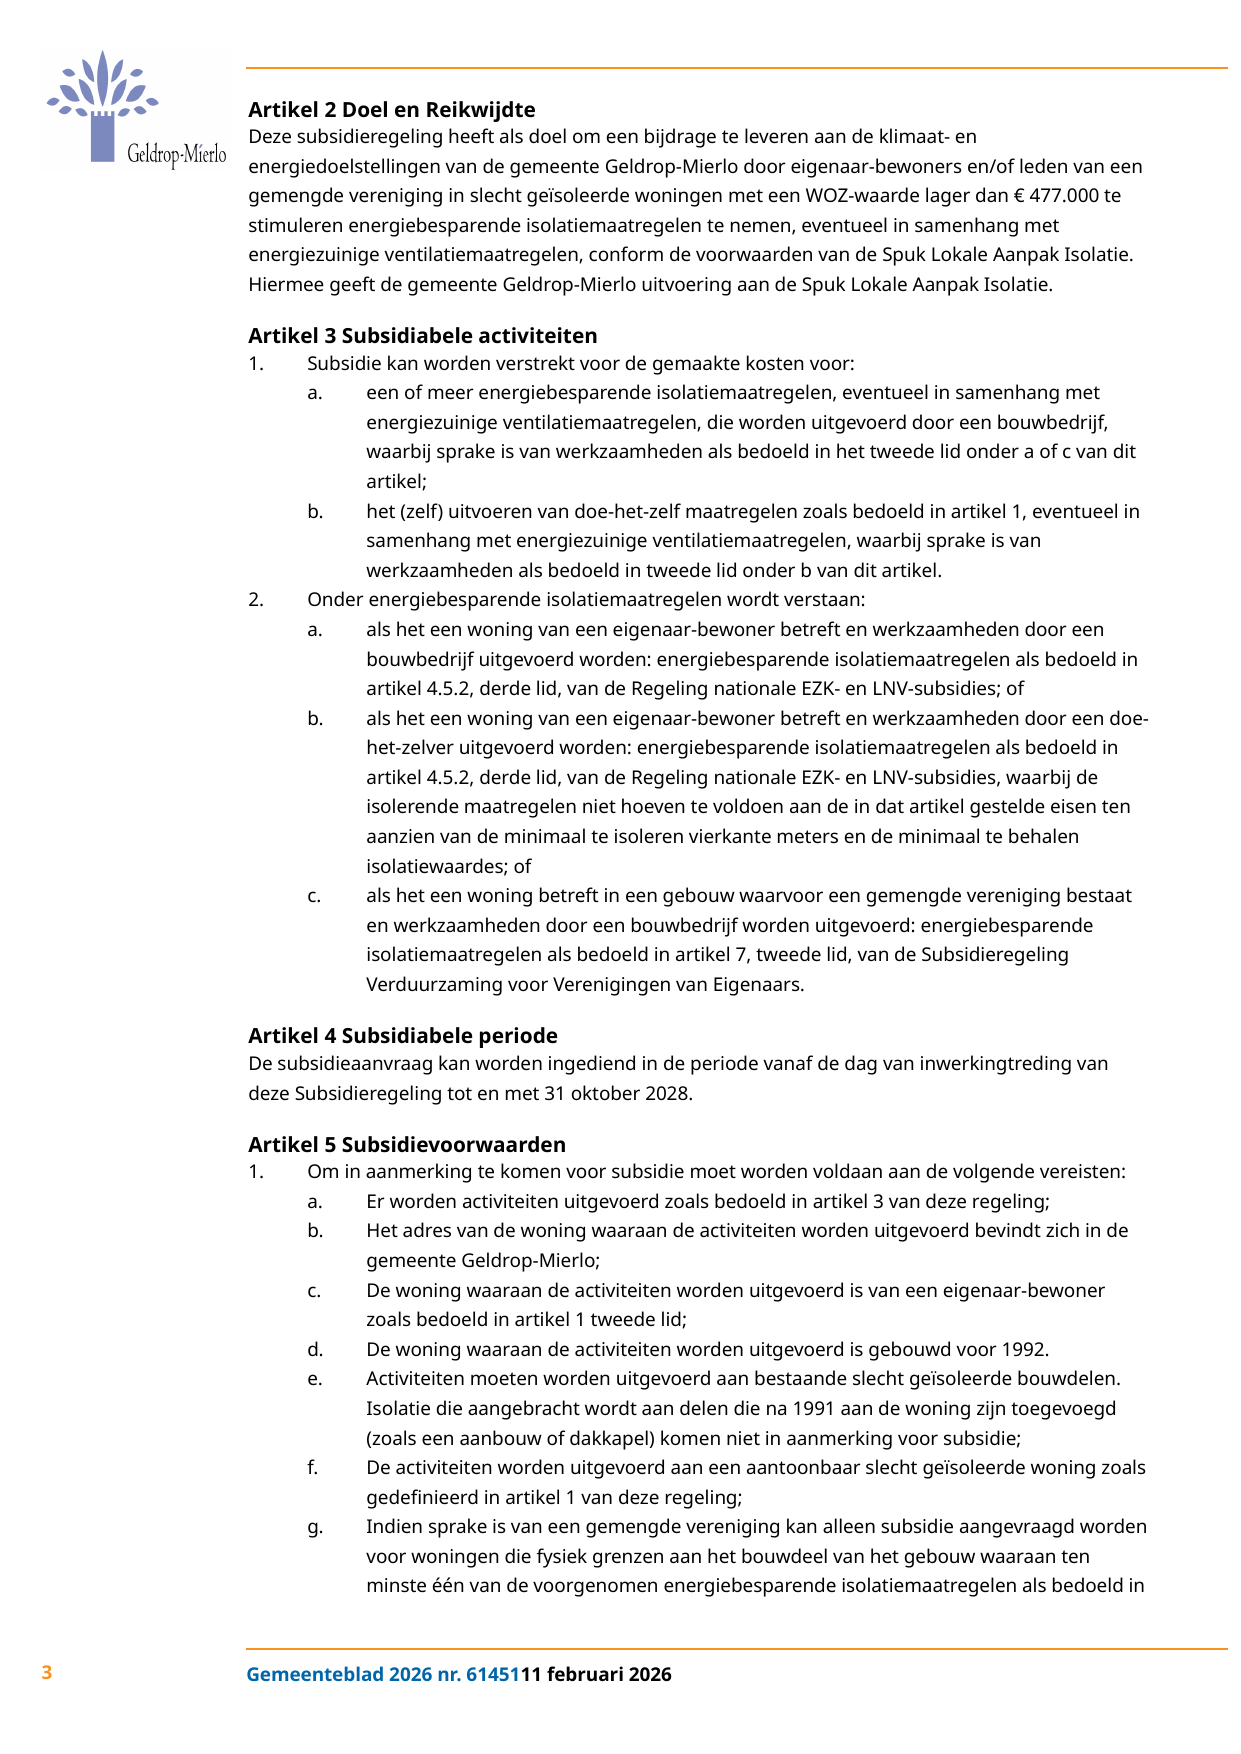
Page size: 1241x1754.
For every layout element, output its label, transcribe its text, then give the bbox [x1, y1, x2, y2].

list Indien sprake is van een gemengde vereniging kan alleen subsidie aangevraagd worden voor woningen die fysiek grenzen aan het bouwdeel van het gebouw waaraan ten minste één van de voorgenomen energiebesparende isolatiemaatregelen als bedoeld in [307, 1513, 1152, 1598]
list Er worden activiteiten uitgevoerd zoals bedoeld in artikel 3 van deze regeling; [307, 1188, 1152, 1214]
list als het een woning van een eigenaar-bewoner betreft en werkzaamheden door een doe-het-zelver uitgevoerd worden: energiebesparende isolatiemaatregelen als bedoeld in artikel 4.5.2, derde lid, van de Regeling nationale EZK- en LNV-subsidies, waarbij de isolerende maatregelen niet hoeven te voldoen aan de in dat artikel gestelde eisen ten aanzien van de minimaal te isoleren vierkante meters en de minimaal te behalen isolatiewaardes; of [307, 705, 1152, 879]
list Onder energiebesparende isolatiemaatregelen wordt verstaan: [248, 587, 1152, 612]
text Artikel 4 Subsidiabele periode [248, 1022, 1152, 1050]
list Activiteiten moeten worden uitgevoerd aan bestaande slecht geïsoleerde bouwdelen. Isolatie die aangebracht wordt aan delen die na 1991 aan de woning zijn toegevoegd (zoals een aanbouw of dakkapel) komen niet in aanmerking voor subsidie; [307, 1366, 1152, 1451]
picture [41, 47, 231, 172]
text Deze subsidieregeling heeft als doel om een bijdrage te leveren aan de klimaat- en energiedoelstellingen van de gemeente Geldrop-Mierlo door eigenaar-bewoners en/of leden van een gemengde vereniging in slecht geïsoleerde woningen met een WOZ-waarde lager dan € 477.000 te stimuleren energiebesparende isolatiemaatregelen te nemen, eventueel in samenhang met energiezuinige ventilatiemaatregelen, conform de voorwaarden van de Spuk Lokale Aanpak Isolatie. Hiermee geeft de gemeente Geldrop-Mierlo uitvoering aan de Spuk Lokale Aanpak Isolatie. [248, 123, 1152, 297]
list De woning waaraan de activiteiten worden uitgevoerd is van een eigenaar-bewoner zoals bedoeld in artikel 1 tweede lid; [307, 1277, 1152, 1332]
list een of meer energiebesparende isolatiemaatregelen, eventueel in samenhang met energiezuinige ventilatiemaatregelen, die worden uitgevoerd door een bouwbedrijf, waarbij sprake is van werkzaamheden als bedoeld in het tweede lid onder a of c van dit artikel; [307, 379, 1152, 494]
list De activiteiten worden uitgevoerd aan een aantoonbaar slecht geïsoleerde woning zoals gedefinieerd in artikel 1 van deze regeling; [307, 1454, 1152, 1510]
text Artikel 5 Subsidievoorwaarden [248, 1130, 1152, 1158]
text Artikel 3 Subsidiabele activiteiten [248, 322, 1152, 350]
list het (zelf) uitvoeren van doe-het-zelf maatregelen zoals bedoeld in artikel 1, eventueel in samenhang met energiezuinige ventilatiemaatregelen, waarbij sprake is van werkzaamheden als bedoeld in tweede lid onder b van dit artikel. [307, 498, 1152, 583]
list De woning waaraan de activiteiten worden uitgevoerd is gebouwd voor 1992. [307, 1336, 1152, 1362]
list Subsidie kan worden verstrekt voor de gemaakte kosten voor: [248, 350, 1152, 376]
list als het een woning betreft in een gebouw waarvoor een gemengde vereniging bestaat en werkzaamheden door een bouwbedrijf worden uitgevoerd: energiebesparende isolatiemaatregelen als bedoeld in artikel 7, tweede lid, van de Subsidieregeling Verduurzaming voor Verenigingen van Eigenaars. [307, 882, 1152, 997]
list Om in aanmerking te komen voor subsidie moet worden voldaan aan de volgende vereisten: [248, 1158, 1152, 1184]
list als het een woning van een eigenaar-bewoner betreft en werkzaamheden door een bouwbedrijf uitgevoerd worden: energiebesparende isolatiemaatregelen als bedoeld in artikel 4.5.2, derde lid, van de Regeling nationale EZK- en LNV-subsidies; of [307, 616, 1152, 701]
text De subsidieaanvraag kan worden ingediend in de periode vanaf de dag van inwerkingtreding van deze Subsidieregeling tot en met 31 oktober 2028. [248, 1050, 1152, 1105]
text Artikel 2 Doel en Reikwijdte [248, 95, 1152, 123]
list Het adres van de woning waaraan de activiteiten worden uitgevoerd bevindt zich in de gemeente Geldrop-Mierlo; [307, 1218, 1152, 1273]
